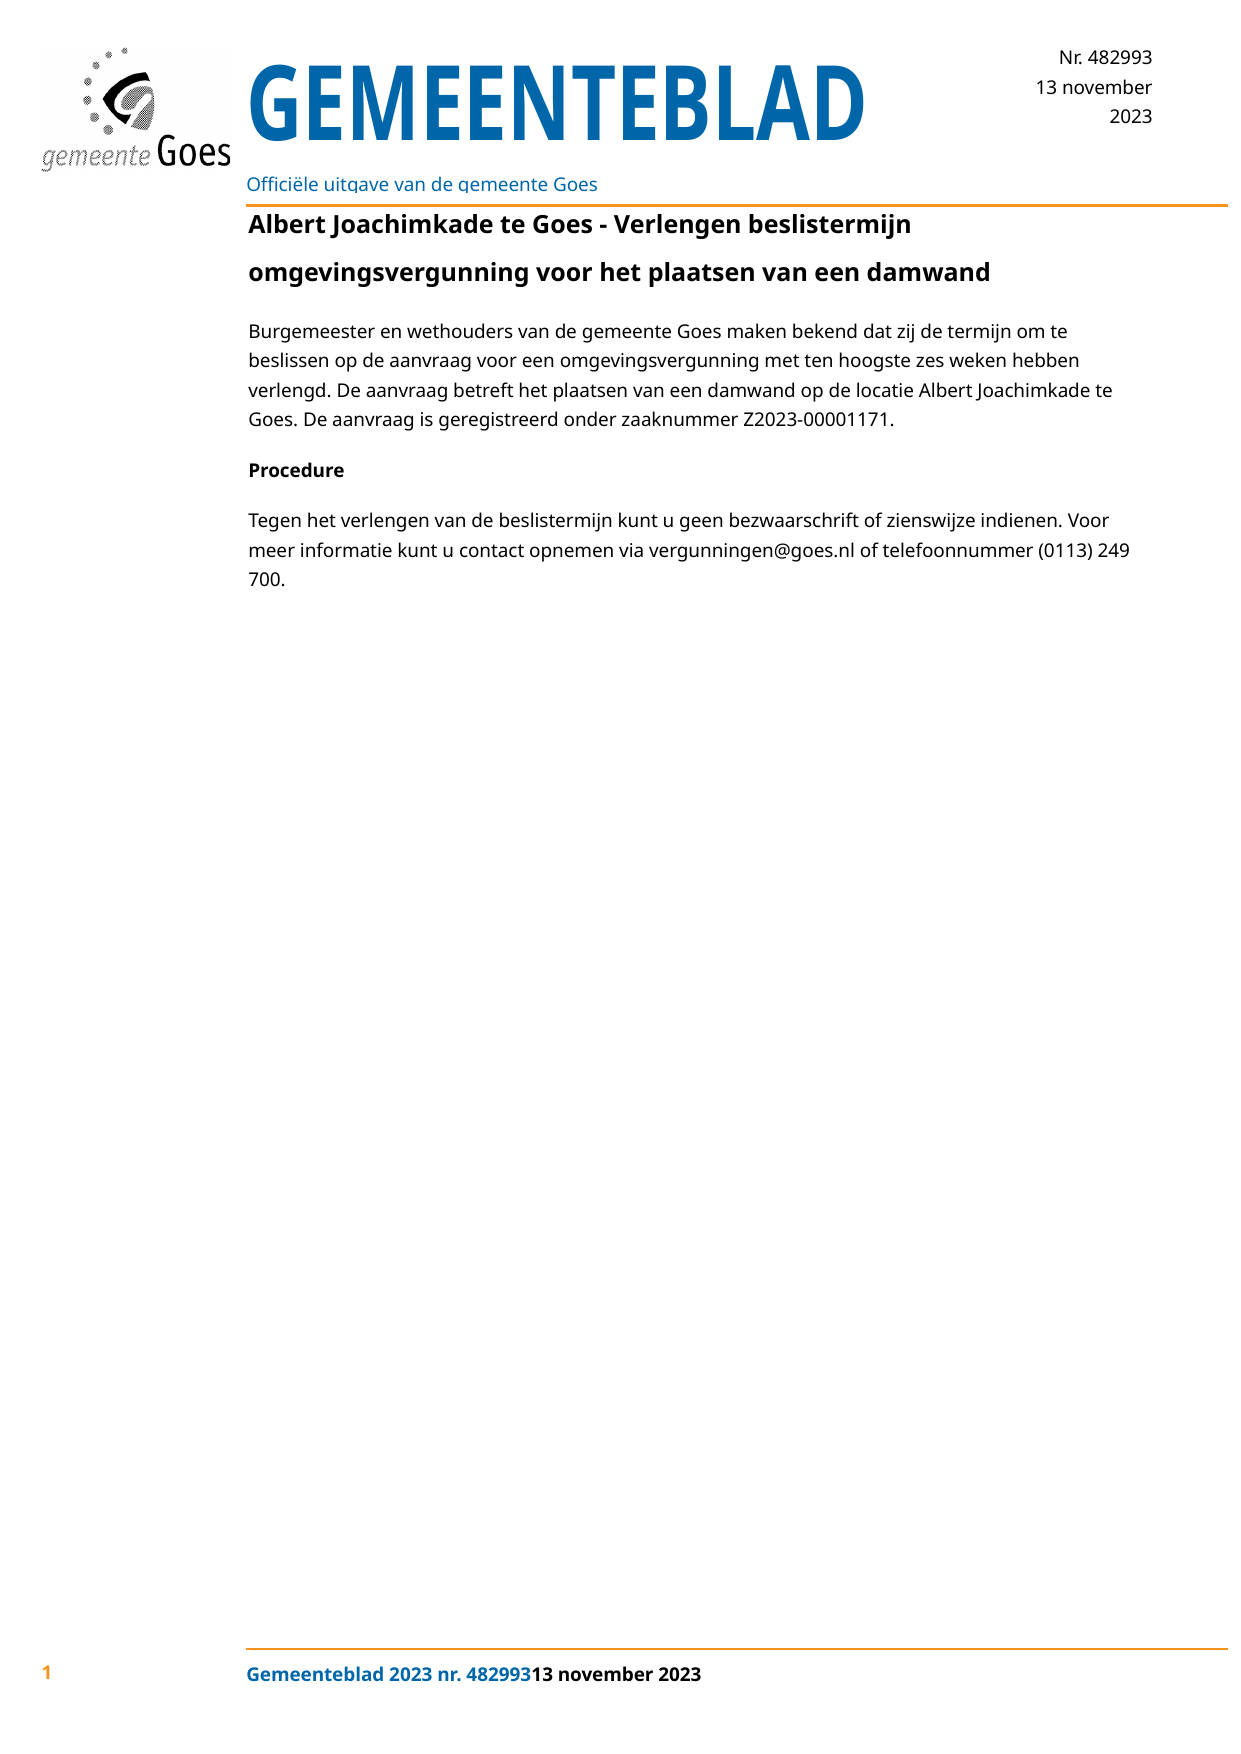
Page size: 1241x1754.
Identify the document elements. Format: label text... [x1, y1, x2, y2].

text Procedure [248, 457, 1152, 483]
text Burgemeester en wethouders van de gemeente Goes maken bekend dat zij de termijn om te beslissen op de aanvraag voor een omgevingsvergunning met ten hoogste zes weken hebben verlengd. De aanvraag betreft het plaatsen van een damwand op de locatie Albert Joachimkade te Goes. De aanvraag is geregistreerd onder zaaknummer Z2023-00001171. [248, 318, 1152, 432]
text Tegen het verlengen van de beslistermijn kunt u geen bezwaarschrift of zienswijze indienen. Voor meer informatie kunt u contact opnemen via vergunningen@goes.nl of telefoonnummer (0113) 249 700. [248, 507, 1152, 592]
text Albert Joachimkade te Goes - Verlengen beslistermijn omgevingsvergunning voor het plaatsen van een damwand [248, 207, 1152, 288]
picture [41, 47, 231, 172]
